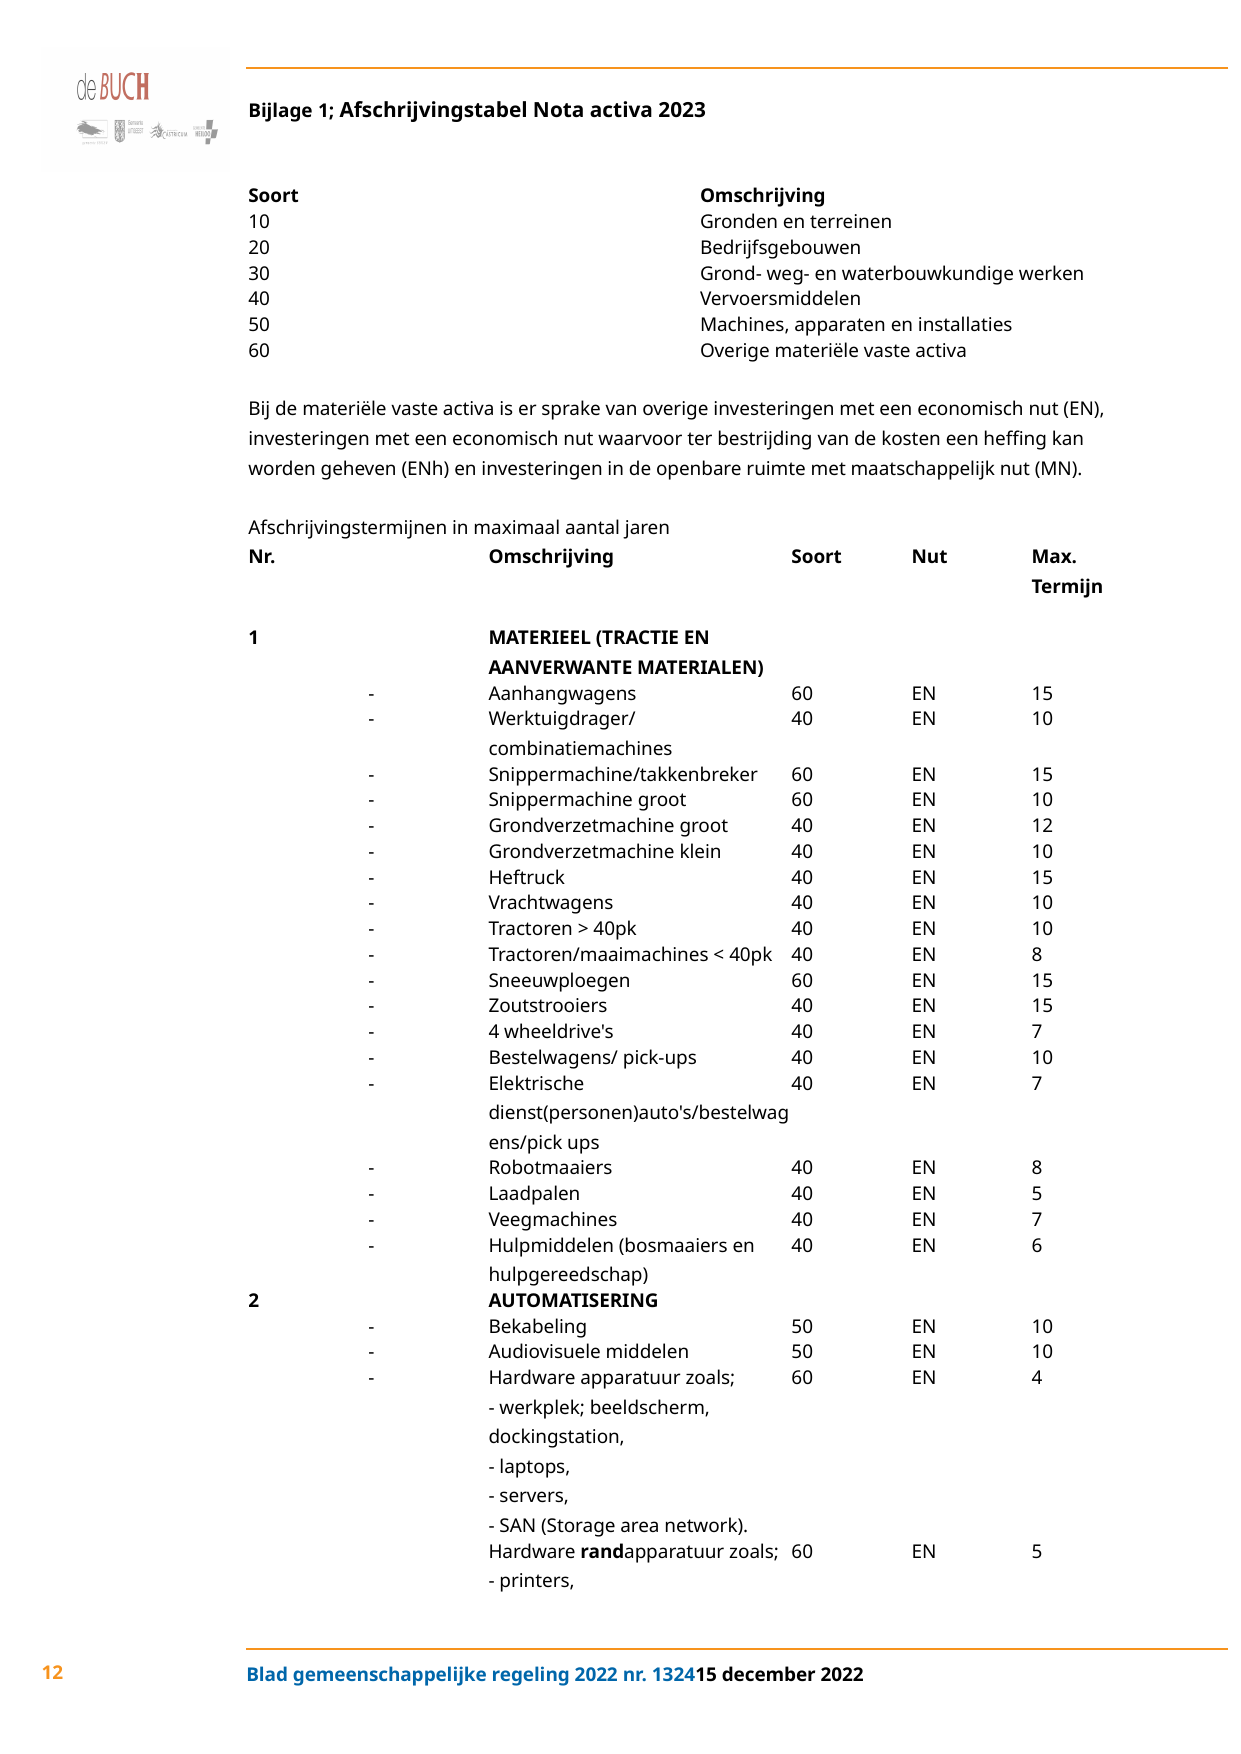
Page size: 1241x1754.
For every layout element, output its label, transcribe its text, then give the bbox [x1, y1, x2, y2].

table_cell [248, 967, 368, 992]
table_cell [248, 838, 368, 864]
table_cell - [368, 993, 488, 1018]
table_cell EN [911, 1180, 1031, 1206]
table_cell Werktuigdrager/combinatiemachines [488, 706, 791, 761]
table_cell EN [911, 967, 1031, 992]
table_cell [248, 1538, 368, 1593]
table_cell [248, 993, 368, 1018]
table_cell 50 [248, 311, 700, 337]
table_cell EN [911, 915, 1031, 941]
table_cell [368, 1538, 488, 1593]
table_header Omschrijving [488, 544, 791, 599]
table_cell Veegmachines [488, 1206, 791, 1232]
table_cell 7 [1031, 1018, 1152, 1044]
table_cell AUTOMATISERING [488, 1287, 791, 1313]
table_cell 50 [791, 1339, 911, 1364]
table_cell Grondverzetmachine klein [488, 838, 791, 864]
table_cell 2 [248, 1287, 368, 1313]
table_cell 60 [791, 1364, 911, 1538]
table_cell Grondverzetmachine groot [488, 813, 791, 838]
table_cell 20 [248, 234, 700, 260]
table_cell [248, 1155, 368, 1180]
table_cell [248, 1232, 368, 1287]
table_cell 6 [1031, 1232, 1152, 1287]
table_cell 60 [791, 787, 911, 812]
picture [41, 47, 231, 172]
table_cell Heftruck [488, 864, 791, 889]
table_cell 10 [248, 208, 700, 234]
table_cell [248, 890, 368, 915]
table_cell [248, 599, 368, 624]
table_cell 8 [1031, 1155, 1152, 1180]
table_cell EN [911, 1232, 1031, 1287]
table_cell 40 [791, 941, 911, 967]
table_cell EN [911, 787, 1031, 812]
table_cell Aanhangwagens [488, 680, 791, 706]
table_cell 60 [791, 1538, 911, 1593]
table_cell [1031, 625, 1152, 680]
table_cell [248, 915, 368, 941]
table_cell EN [911, 993, 1031, 1018]
table_cell Bekabeling [488, 1313, 791, 1338]
table_header Max. Termijn [1031, 544, 1152, 599]
table_cell 60 [791, 680, 911, 706]
table_cell 10 [1031, 1044, 1152, 1070]
table_cell Overige materiële vaste activa [700, 337, 1152, 363]
table_cell Robotmaaiers [488, 1155, 791, 1180]
table_cell Vrachtwagens [488, 890, 791, 915]
table_cell 4 [1031, 1364, 1152, 1538]
table_cell EN [911, 761, 1031, 787]
table_cell [1031, 599, 1152, 624]
table_cell - [368, 706, 488, 761]
table_cell 40 [791, 706, 911, 761]
table_cell 40 [791, 838, 911, 864]
table_cell 40 [791, 1232, 911, 1287]
table_cell 40 [791, 1206, 911, 1232]
table_cell [248, 761, 368, 787]
table_cell EN [911, 680, 1031, 706]
table_header Nut [911, 544, 1031, 599]
table_cell MATERIEEL (TRACTIE EN AANVERWANTE MATERIALEN) [488, 625, 791, 680]
table_cell - [368, 761, 488, 787]
text Afschrijvingstermijnen in maximaal aantal jaren [248, 514, 1152, 539]
text Bij de materiële vaste activa is er sprake van overige investeringen met een economisch nut (EN), investeringen met een economisch nut waarvoor ter bestrijding van de kosten een heffing kan worden geheven (ENh) en investeringen in de openbare ruimte met maatschappelijk nut (MN). [248, 396, 1152, 480]
table_cell EN [911, 864, 1031, 889]
table_cell EN [911, 941, 1031, 967]
table_cell 10 [1031, 787, 1152, 812]
table_cell [248, 1206, 368, 1232]
table_cell 50 [791, 1313, 911, 1338]
table_cell [911, 599, 1031, 624]
table_cell - [368, 838, 488, 864]
table_cell - [368, 1180, 488, 1206]
table_cell 60 [248, 337, 700, 363]
table_cell Hardware randapparatuur zoals; - printers, [488, 1538, 791, 1593]
table_cell Hardware apparatuur zoals; - werkplek; beeldscherm, dockingstation, - laptops, - servers, - SAN (Storage area network). [488, 1364, 791, 1538]
table_header [368, 544, 488, 599]
table_cell 15 [1031, 680, 1152, 706]
table_cell [368, 625, 488, 680]
table_cell EN [911, 1018, 1031, 1044]
table_cell 5 [1031, 1180, 1152, 1206]
table_header Omschrijving [700, 183, 1152, 208]
table_cell 15 [1031, 864, 1152, 889]
table_cell [368, 1287, 488, 1313]
table_cell Snippermachine/takkenbreker [488, 761, 791, 787]
table_cell 40 [791, 1070, 911, 1154]
table_cell - [368, 1044, 488, 1070]
table_cell 10 [1031, 890, 1152, 915]
table_cell 4 wheeldrive's [488, 1018, 791, 1044]
table_cell 7 [1031, 1206, 1152, 1232]
table_cell 8 [1031, 941, 1152, 967]
table_cell - [368, 915, 488, 941]
table_cell [911, 1287, 1031, 1313]
table_cell [248, 864, 368, 889]
table_cell [248, 1364, 368, 1538]
table_cell 40 [791, 864, 911, 889]
table_cell - [368, 1070, 488, 1154]
table_header Soort [248, 183, 700, 208]
table_cell [791, 1287, 911, 1313]
table_cell EN [911, 1044, 1031, 1070]
table_cell 10 [1031, 1339, 1152, 1364]
table_cell [911, 625, 1031, 680]
table_cell EN [911, 838, 1031, 864]
table_cell [248, 680, 368, 706]
table_cell Bedrijfsgebouwen [700, 234, 1152, 260]
table_cell Zoutstrooiers [488, 993, 791, 1018]
table_cell 40 [791, 890, 911, 915]
table_cell Bestelwagens/ pick-ups [488, 1044, 791, 1070]
table_cell Audiovisuele middelen [488, 1339, 791, 1364]
table_cell 10 [1031, 838, 1152, 864]
table_cell [368, 599, 488, 624]
table_cell Machines, apparaten en installaties [700, 311, 1152, 337]
table_cell Laadpalen [488, 1180, 791, 1206]
table_cell 40 [791, 1044, 911, 1070]
table_cell 40 [791, 1180, 911, 1206]
table_header Soort [791, 544, 911, 599]
table_cell Tractoren > 40pk [488, 915, 791, 941]
table_cell Snippermachine groot [488, 787, 791, 812]
table_cell 60 [791, 967, 911, 992]
table_cell 60 [791, 761, 911, 787]
table_cell 10 [1031, 706, 1152, 761]
table_cell 40 [791, 1018, 911, 1044]
text Bijlage 1; Afschrijvingstabel Nota activa 2023 [248, 95, 1152, 123]
table_cell 15 [1031, 967, 1152, 992]
table_cell - [368, 680, 488, 706]
table_cell - [368, 1313, 488, 1338]
table_cell Hulpmiddelen (bosmaaiers en hulpgereedschap) [488, 1232, 791, 1287]
table_cell Vervoersmiddelen [700, 286, 1152, 311]
table_cell 15 [1031, 993, 1152, 1018]
table_cell EN [911, 706, 1031, 761]
table_cell [248, 1018, 368, 1044]
table_cell [248, 813, 368, 838]
table_cell 30 [248, 260, 700, 286]
table_cell [488, 599, 791, 624]
table_cell - [368, 1206, 488, 1232]
table_cell Gronden en terreinen [700, 208, 1152, 234]
table_cell [248, 1070, 368, 1154]
table_cell 15 [1031, 761, 1152, 787]
table_cell [248, 706, 368, 761]
table_cell EN [911, 813, 1031, 838]
table_cell Sneeuwploegen [488, 967, 791, 992]
table_cell Elektrische dienst(personen)auto's/bestelwagens/pick ups [488, 1070, 791, 1154]
table_cell 7 [1031, 1070, 1152, 1154]
table_cell 40 [791, 813, 911, 838]
table_cell 12 [1031, 813, 1152, 838]
table_cell - [368, 967, 488, 992]
table_cell EN [911, 1070, 1031, 1154]
table_cell 40 [791, 915, 911, 941]
table_cell - [368, 1232, 488, 1287]
table_cell EN [911, 1339, 1031, 1364]
table_cell EN [911, 1538, 1031, 1593]
table_cell 40 [791, 1155, 911, 1180]
table_cell [248, 1180, 368, 1206]
table_cell 40 [248, 286, 700, 311]
table_cell EN [911, 890, 1031, 915]
table_cell [248, 1339, 368, 1364]
table_cell EN [911, 1206, 1031, 1232]
table_cell [248, 787, 368, 812]
table_cell [248, 941, 368, 967]
table_cell - [368, 1339, 488, 1364]
table_cell [1031, 1287, 1152, 1313]
table_cell - [368, 1155, 488, 1180]
table_cell EN [911, 1313, 1031, 1338]
table_cell - [368, 864, 488, 889]
table_cell 1 [248, 625, 368, 680]
table_cell 40 [791, 993, 911, 1018]
table_cell 10 [1031, 915, 1152, 941]
table_cell EN [911, 1364, 1031, 1538]
table_cell - [368, 1364, 488, 1538]
table_cell - [368, 787, 488, 812]
table_cell [248, 1044, 368, 1070]
table_header Nr. [248, 544, 368, 599]
table_cell EN [911, 1155, 1031, 1180]
table_cell Grond- weg- en waterbouwkundige werken [700, 260, 1152, 286]
table_cell Tractoren/maaimachines < 40pk [488, 941, 791, 967]
table_cell - [368, 813, 488, 838]
table_cell [791, 599, 911, 624]
table_cell 5 [1031, 1538, 1152, 1593]
table_cell - [368, 941, 488, 967]
table_cell [791, 625, 911, 680]
table_cell 10 [1031, 1313, 1152, 1338]
table_cell [248, 1313, 368, 1338]
table_cell - [368, 890, 488, 915]
table_cell - [368, 1018, 488, 1044]
